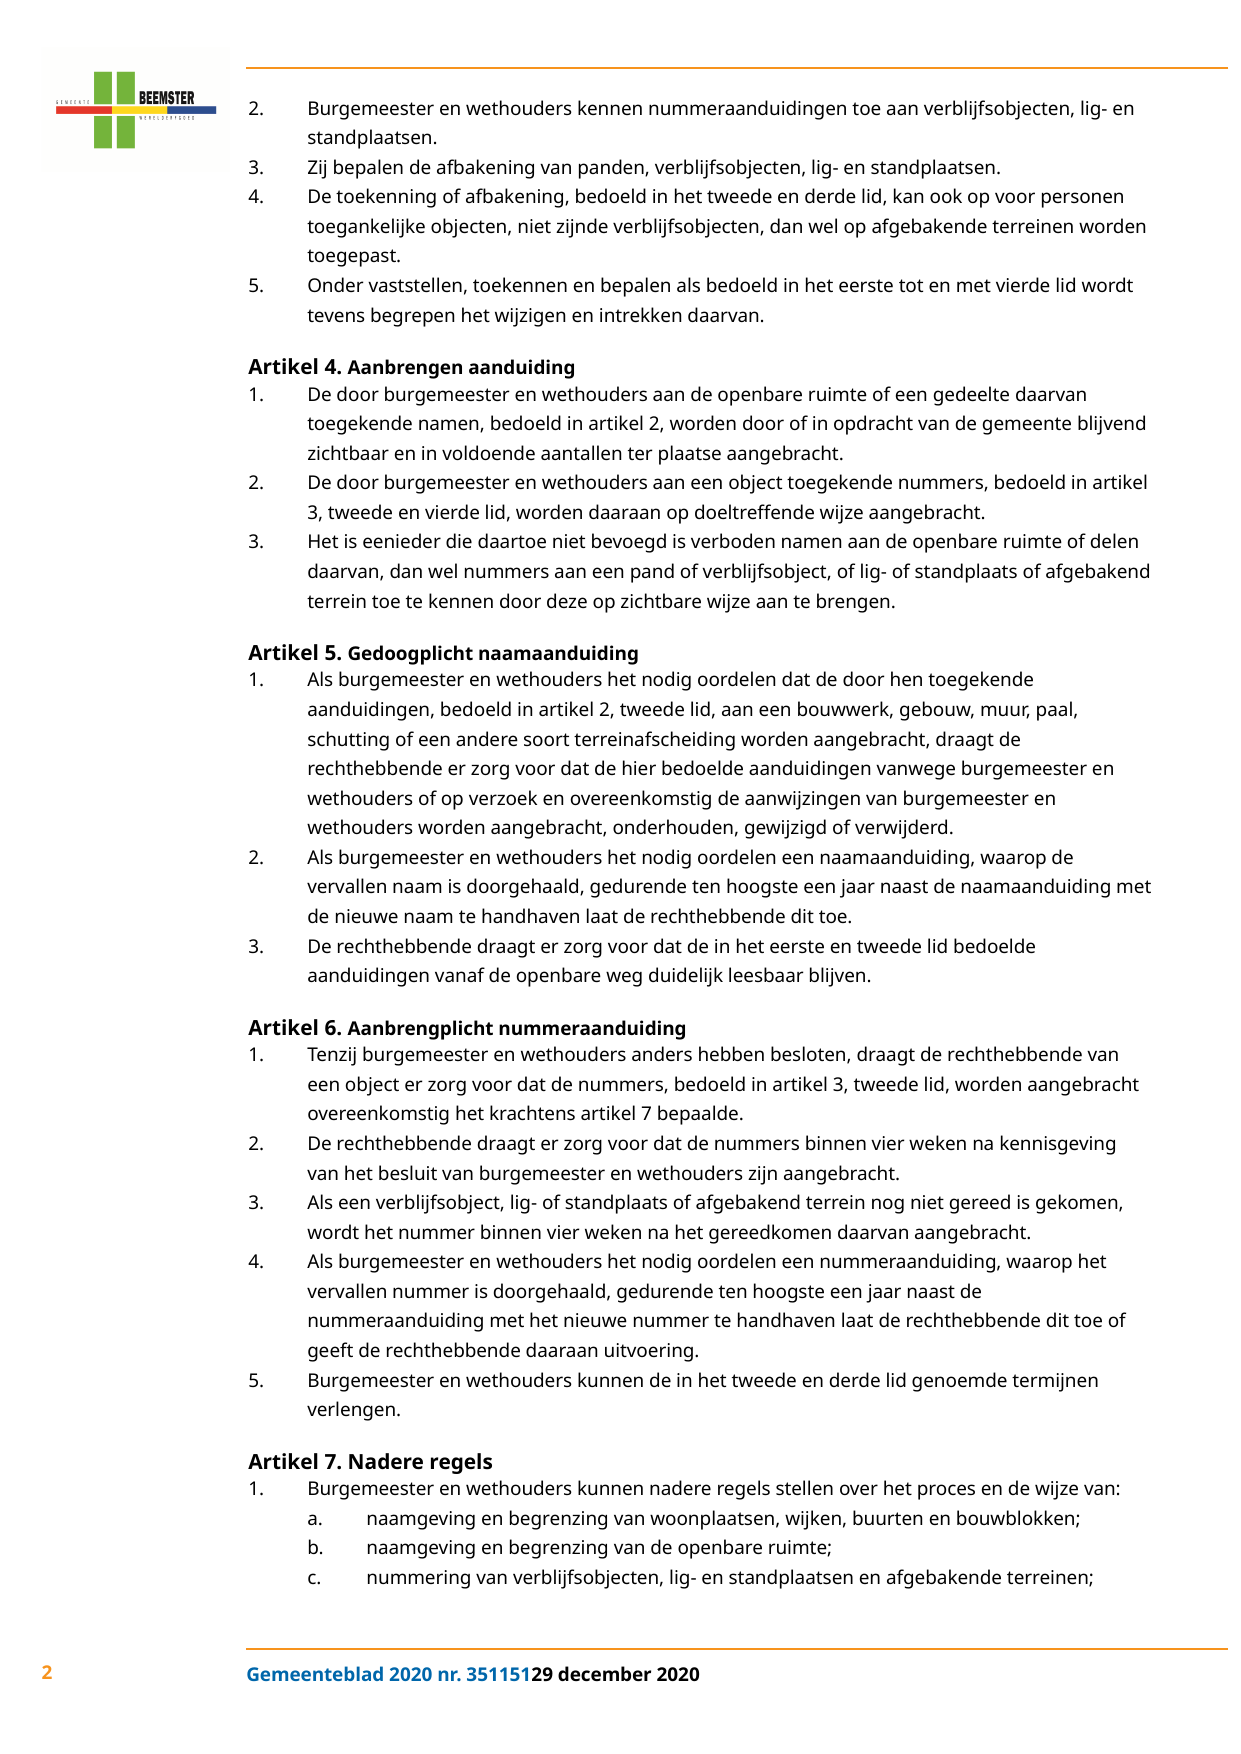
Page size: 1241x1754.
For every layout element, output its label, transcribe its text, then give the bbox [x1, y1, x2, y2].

list Burgemeester en wethouders kunnen nadere regels stellen over het proces en de wijze van: [248, 1475, 1152, 1501]
list Als burgemeester en wethouders het nodig oordelen een naamaanduiding, waarop de vervallen naam is doorgehaald, gedurende ten hoogste een jaar naast de naamaanduiding met de nieuwe naam te handhaven laat de rechthebbende dit toe. [248, 844, 1152, 929]
list De door burgemeester en wethouders aan een object toegekende nummers, bedoeld in artikel 3, tweede en vierde lid, worden daaraan op doeltreffende wijze aangebracht. [248, 469, 1152, 525]
text Artikel 5. Gedoogplicht naamaanduiding [248, 638, 1152, 667]
text Artikel 4. Aanbrengen aanduiding [248, 352, 1152, 381]
list Het is eenieder die daartoe niet bevoegd is verboden namen aan de openbare ruimte of delen daarvan, dan wel nummers aan een pand of verblijfsobject, of lig- of standplaats of afgebakend terrein toe te kennen door deze op zichtbare wijze aan te brengen. [248, 529, 1152, 613]
list De toekenning of afbakening, bedoeld in het tweede en derde lid, kan ook op voor personen toegankelijke objecten, niet zijnde verblijfsobjecten, dan wel op afgebakende terreinen worden toegepast. [248, 183, 1152, 268]
list Burgemeester en wethouders kennen nummeraanduidingen toe aan verblijfsobjecten, lig- en standplaatsen. [248, 95, 1152, 150]
list Als burgemeester en wethouders het nodig oordelen dat de door hen toegekende aanduidingen, bedoeld in artikel 2, tweede lid, aan een bouwwerk, gebouw, muur, paal, schutting of een andere soort terreinafscheiding worden aangebracht, draagt de rechthebbende er zorg voor dat de hier bedoelde aanduidingen vanwege burgemeester en wethouders of op verzoek en overeenkomstig de aanwijzingen van burgemeester en wethouders worden aangebracht, onderhouden, gewijzigd of verwijderd. [248, 667, 1152, 840]
text Artikel 7. Nadere regels [248, 1447, 1152, 1475]
list De rechthebbende draagt er zorg voor dat de in het eerste en tweede lid bedoelde aanduidingen vanaf de openbare weg duidelijk leesbaar blijven. [248, 933, 1152, 988]
list Als burgemeester en wethouders het nodig oordelen een nummeraanduiding, waarop het vervallen nummer is doorgehaald, gedurende ten hoogste een jaar naast de nummeraanduiding met het nieuwe nummer te handhaven laat de rechthebbende dit toe of geeft de rechthebbende daaraan uitvoering. [248, 1248, 1152, 1363]
list Zij bepalen de afbakening van panden, verblijfsobjecten, lig- en standplaatsen. [248, 154, 1152, 180]
list Als een verblijfsobject, lig- of standplaats of afgebakend terrein nog niet gereed is gekomen, wordt het nummer binnen vier weken na het gereedkomen daarvan aangebracht. [248, 1189, 1152, 1244]
list naamgeving en begrenzing van de openbare ruimte; [307, 1534, 1152, 1560]
list De rechthebbende draagt er zorg voor dat de nummers binnen vier weken na kennisgeving van het besluit van burgemeester en wethouders zijn aangebracht. [248, 1130, 1152, 1185]
picture [41, 47, 231, 172]
text Artikel 6. Aanbrengplicht nummeraanduiding [248, 1013, 1152, 1041]
list Tenzij burgemeester en wethouders anders hebben besloten, draagt de rechthebbende van een object er zorg voor dat de nummers, bedoeld in artikel 3, tweede lid, worden aangebracht overeenkomstig het krachtens artikel 7 bepaalde. [248, 1041, 1152, 1126]
list nummering van verblijfsobjecten, lig- en standplaatsen en afgebakende terreinen; [307, 1564, 1152, 1590]
list naamgeving en begrenzing van woonplaatsen, wijken, buurten en bouwblokken; [307, 1505, 1152, 1531]
list Burgemeester en wethouders kunnen de in het tweede en derde lid genoemde termijnen verlengen. [248, 1367, 1152, 1422]
list De door burgemeester en wethouders aan de openbare ruimte of een gedeelte daarvan toegekende namen, bedoeld in artikel 2, worden door of in opdracht van de gemeente blijvend zichtbaar en in voldoende aantallen ter plaatse aangebracht. [248, 381, 1152, 466]
list Onder vaststellen, toekennen en bepalen als bedoeld in het eerste tot en met vierde lid wordt tevens begrepen het wijzigen en intrekken daarvan. [248, 272, 1152, 328]
